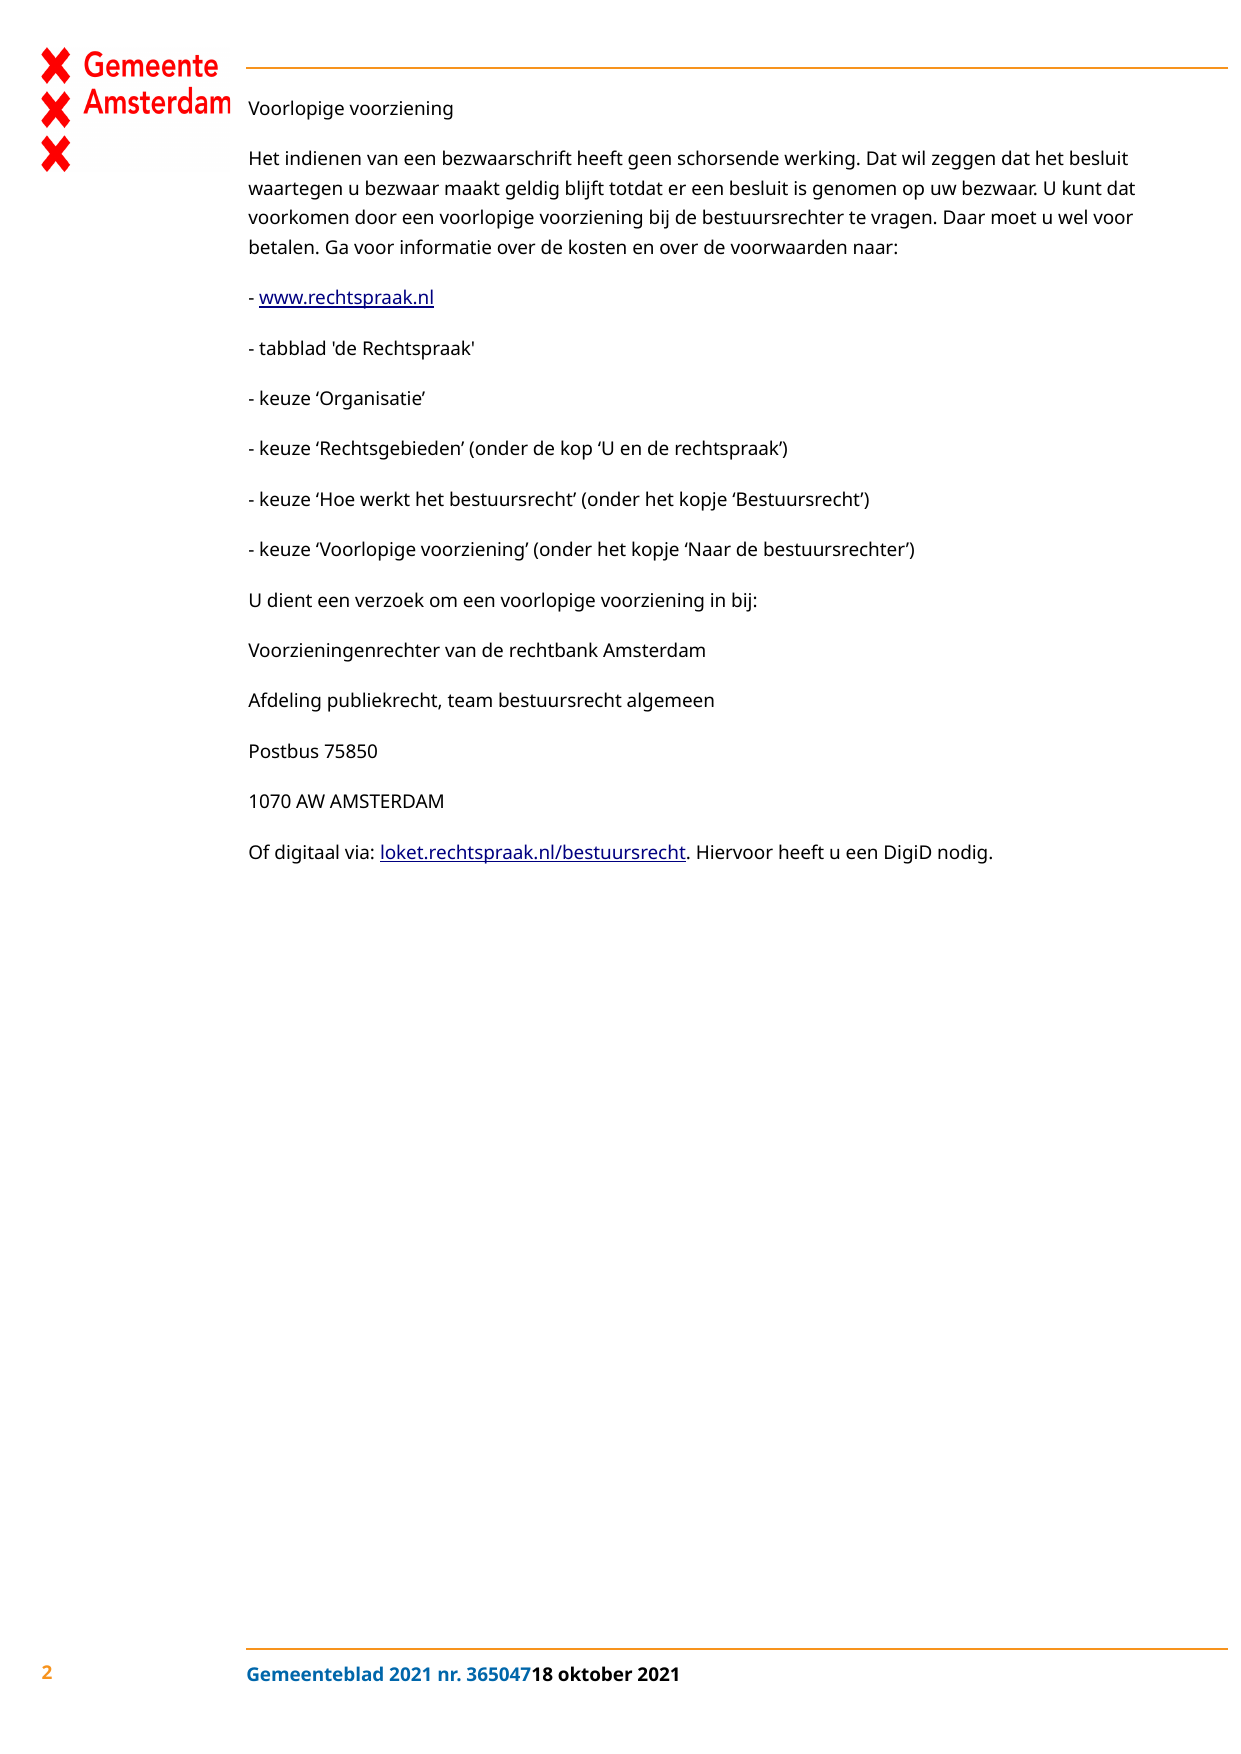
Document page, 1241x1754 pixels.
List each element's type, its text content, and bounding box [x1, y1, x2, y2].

text - tabblad 'de Rechtspraak' [248, 335, 1152, 361]
text Voorlopige voorziening [248, 95, 1152, 121]
text U dient een verzoek om een voorlopige voorziening in bij: [248, 587, 1152, 613]
text Het indienen van een bezwaarschrift heeft geen schorsende werking. Dat wil zeggen dat het besluit waartegen u bezwaar maakt geldig blijft totdat er een besluit is genomen op uw bezwaar. U kunt dat voorkomen door een voorlopige voorziening bij de bestuursrechter te vragen. Daar moet u wel voor betalen. Ga voor informatie over de kosten en over de voorwaarden naar: [248, 145, 1152, 260]
text Of digitaal via: loket.rechtspraak.nl/bestuursrecht. Hiervoor heeft u een DigiD nodig. [248, 839, 1152, 865]
picture [41, 47, 231, 172]
text 1070 AW AMSTERDAM [248, 788, 1152, 814]
text - keuze ‘Hoe werkt het bestuursrecht’ (onder het kopje ‘Bestuursrecht’) [248, 486, 1152, 512]
text Voorzieningenrechter van de rechtbank Amsterdam [248, 637, 1152, 663]
text Postbus 75850 [248, 738, 1152, 764]
text - keuze ‘Voorlopige voorziening’ (onder het kopje ‘Naar de bestuursrechter’) [248, 536, 1152, 562]
text - keuze ‘Organisatie’ [248, 385, 1152, 411]
text Afdeling publiekrecht, team bestuursrecht algemeen [248, 688, 1152, 713]
text - www.rechtspraak.nl [248, 284, 1152, 310]
text - keuze ‘Rechtsgebieden’ (onder de kop ‘U en de rechtspraak’) [248, 436, 1152, 461]
